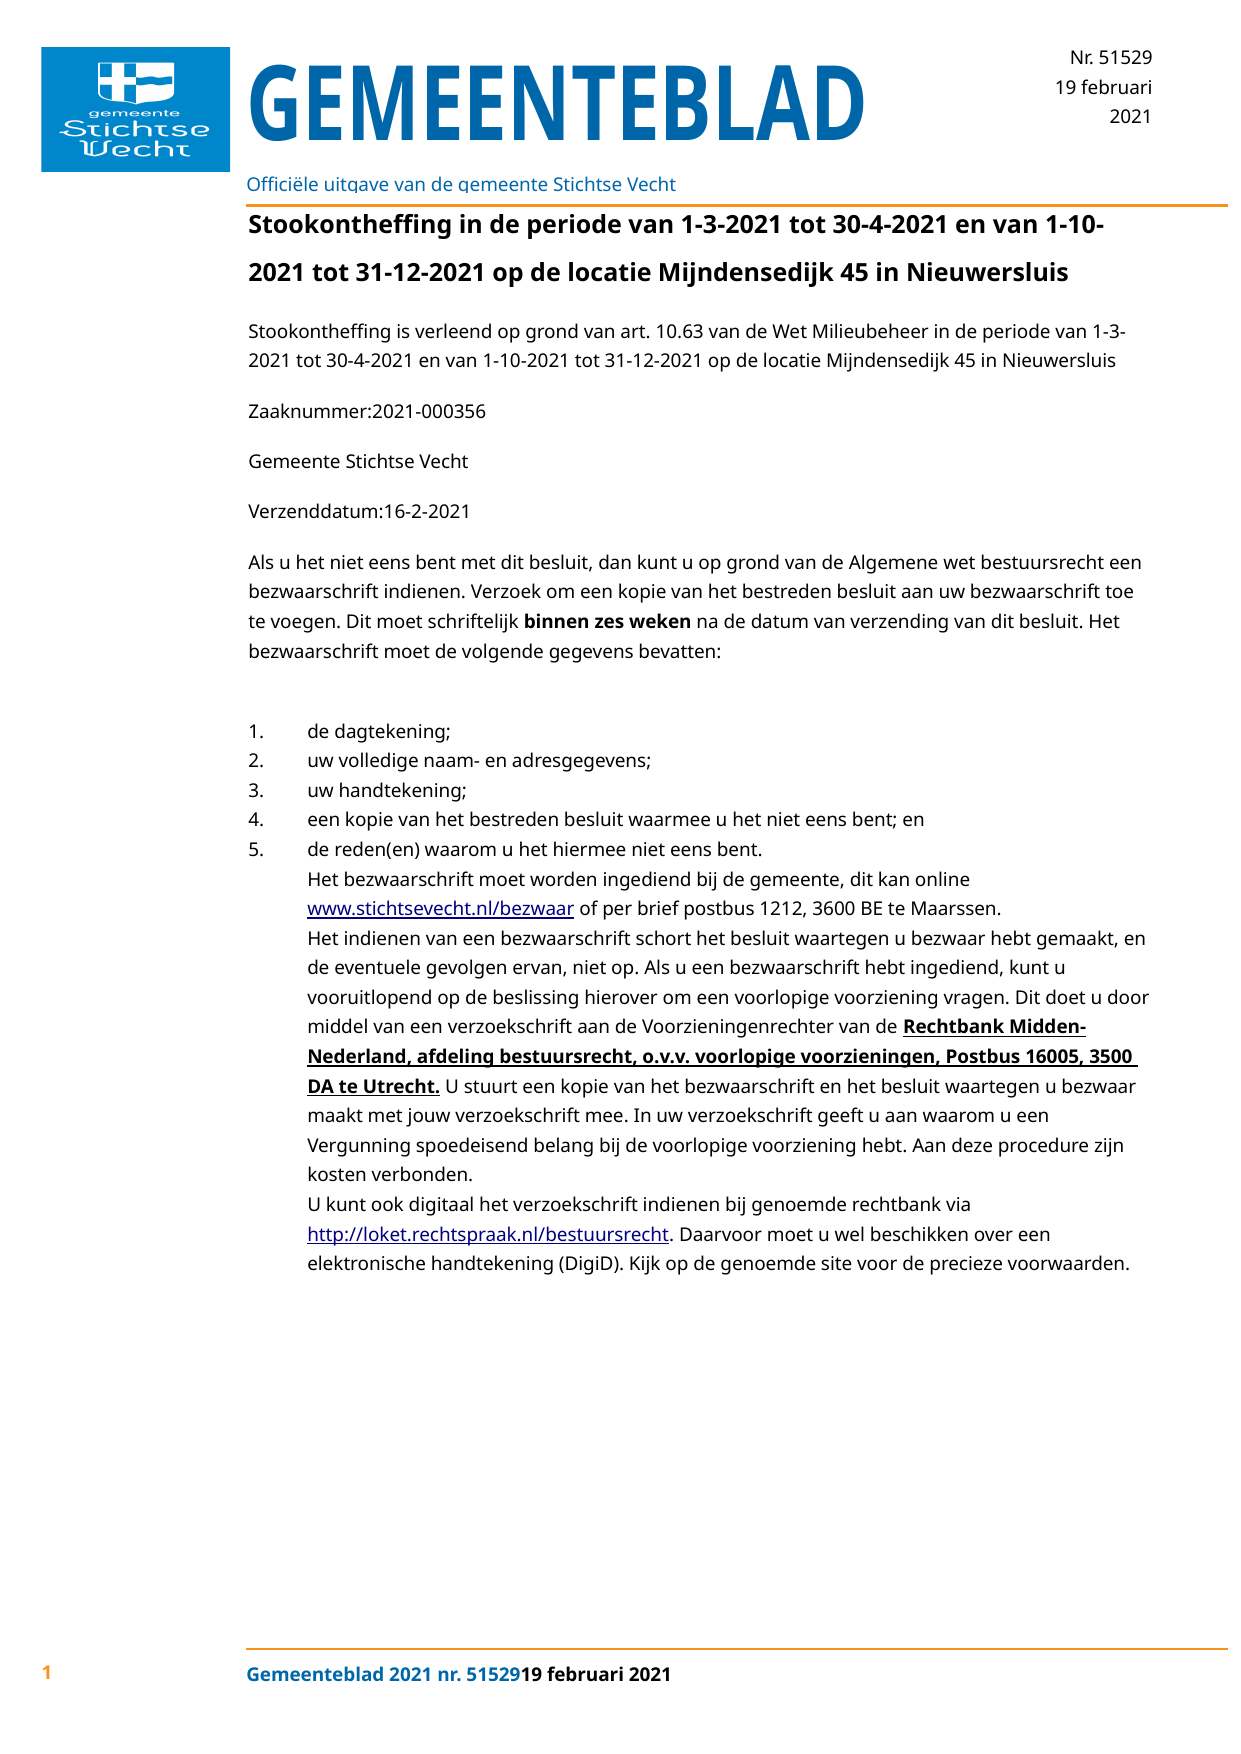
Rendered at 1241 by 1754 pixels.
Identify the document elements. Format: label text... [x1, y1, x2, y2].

picture [99, 63, 135, 101]
list een kopie van het bestreden besluit waarmee u het niet eens bent; en [248, 807, 1152, 832]
text Stookontheffing is verleend op grond van art. 10.63 van de Wet Milieubeheer in de periode van 1-3-2021 tot 30-4-2021 en van 1-10-2021 tot 31-12-2021 op de locatie Mijndensedijk 45 in Nieuwersluis [248, 318, 1152, 373]
list de dagtekening; [248, 718, 1152, 744]
text Zaaknummer:2021-000356 [248, 398, 1152, 424]
text Gemeente Stichtse Vecht [248, 448, 1152, 474]
text Verzenddatum:16-2-2021 [248, 499, 1152, 524]
list U kunt ook digitaal het verzoekschrift indienen bij genoemde rechtbank via http://loket.rechtspraak.nl/bestuursrecht. Daarvoor moet u wel beschikken over een elektronische handtekening (DigiD). Kijk op de genoemde site voor de precieze voorwaarden. [248, 1191, 1152, 1276]
list Het indienen van een bezwaarschrift schort het besluit waartegen u bezwaar hebt gemaakt, en de eventuele gevolgen ervan, niet op. Als u een bezwaarschrift hebt ingediend, kunt u vooruitlopend op de beslissing hierover om een voorlopige voorziening vragen. Dit doet u door middel van een verzoekschrift aan de Voorzieningenrechter van de Rechtbank Midden-Nederland, afdeling bestuursrecht, o.v.v. voorlopige voorzieningen, Postbus 16005, 3500 DA te Utrecht. U stuurt een kopie van het bezwaarschrift en het besluit waartegen u bezwaar maakt met jouw verzoekschrift mee. In uw verzoekschrift geeft u aan waarom u een Vergunning spoedeisend belang bij de voorlopige voorziening hebt. Aan deze procedure zijn kosten verbonden. [248, 925, 1152, 1187]
list uw volledige naam- en adresgegevens; [248, 747, 1152, 773]
picture [137, 63, 174, 103]
list de reden(en) waarom u het hiermee niet eens bent. [248, 836, 1152, 862]
text Als u het niet eens bent met dit besluit, dan kunt u op grond van de Algemene wet bestuursrecht een bezwaarschrift indienen. Verzoek om een kopie van het bestreden besluit aan uw bezwaarschrift toe te voegen. Dit moet schriftelijk binnen zes weken na de datum van verzending van dit besluit. Het bezwaarschrift moet de volgende gegevens bevatten: [248, 549, 1152, 664]
list uw handtekening; [248, 777, 1152, 803]
list Het bezwaarschrift moet worden ingediend bij de gemeente, dit kan online www.stichtsevecht.nl/bezwaar of per brief postbus 1212, 3600 BE te Maarssen. [248, 866, 1152, 921]
text Stookontheffing in de periode van 1-3-2021 tot 30-4-2021 en van 1-10-2021 tot 31-12-2021 op de locatie Mijndensedijk 45 in Nieuwersluis [248, 207, 1152, 288]
